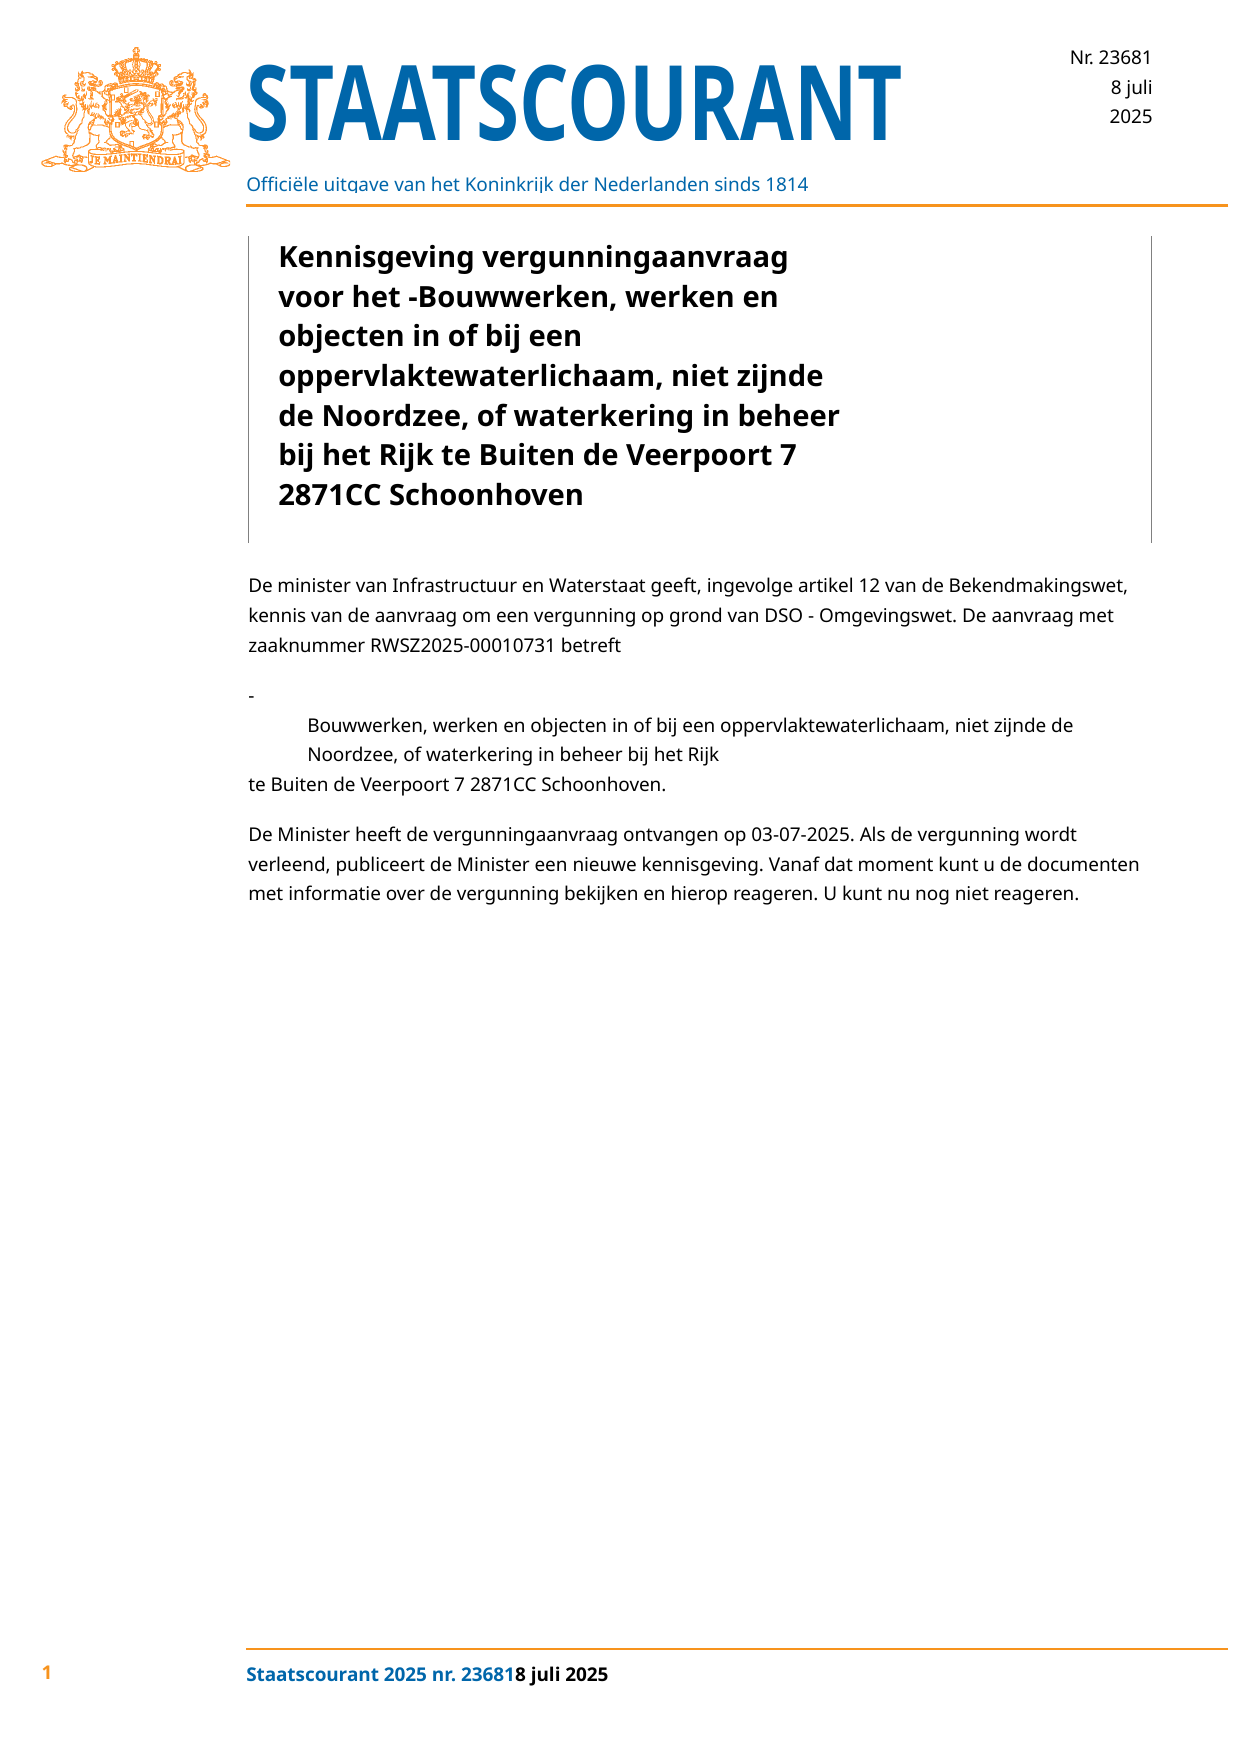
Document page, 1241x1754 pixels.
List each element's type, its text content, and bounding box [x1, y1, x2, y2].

list Bouwwerken, werken en objecten in of bij een oppervlaktewaterlichaam, niet zijnde de Noordzee, of waterkering in beheer bij het Rijk [248, 712, 1152, 767]
picture [41, 47, 231, 172]
table_header [850, 236, 912, 413]
table_header [1090, 236, 1151, 413]
picture [912, 236, 1090, 414]
text De Minister heeft de vergunningaanvraag ontvangen op 03-07-2025. Als de vergunning wordt verleend, publiceert de Minister een nieuwe kennisgeving. Vanaf dat moment kunt u de documenten met informatie over de vergunning bekijken en hierop reageren. U kunt nu nog niet reageren. [248, 821, 1152, 906]
text De minister van Infrastructuur en Waterstaat geeft, ingevolge artikel 12 van de Bekendmakingswet, kennis van de aanvraag om een vergunning op grond van DSO - Omgevingswet. De aanvraag met zaaknummer RWSZ2025-00010731 betreft [248, 573, 1152, 658]
table_header [850, 414, 1151, 543]
table_header Kennisgeving vergunningaanvraag voor het -Bouwwerken, werken en objecten in of bij een oppervlaktewaterlichaam, niet zijnde de Noordzee, of waterkering in beheer bij het Rijk te Buiten de Veerpoort 7 2871CC Schoonhoven [249, 236, 850, 543]
text te Buiten de Veerpoort 7 2871CC Schoonhoven. [248, 771, 1152, 797]
